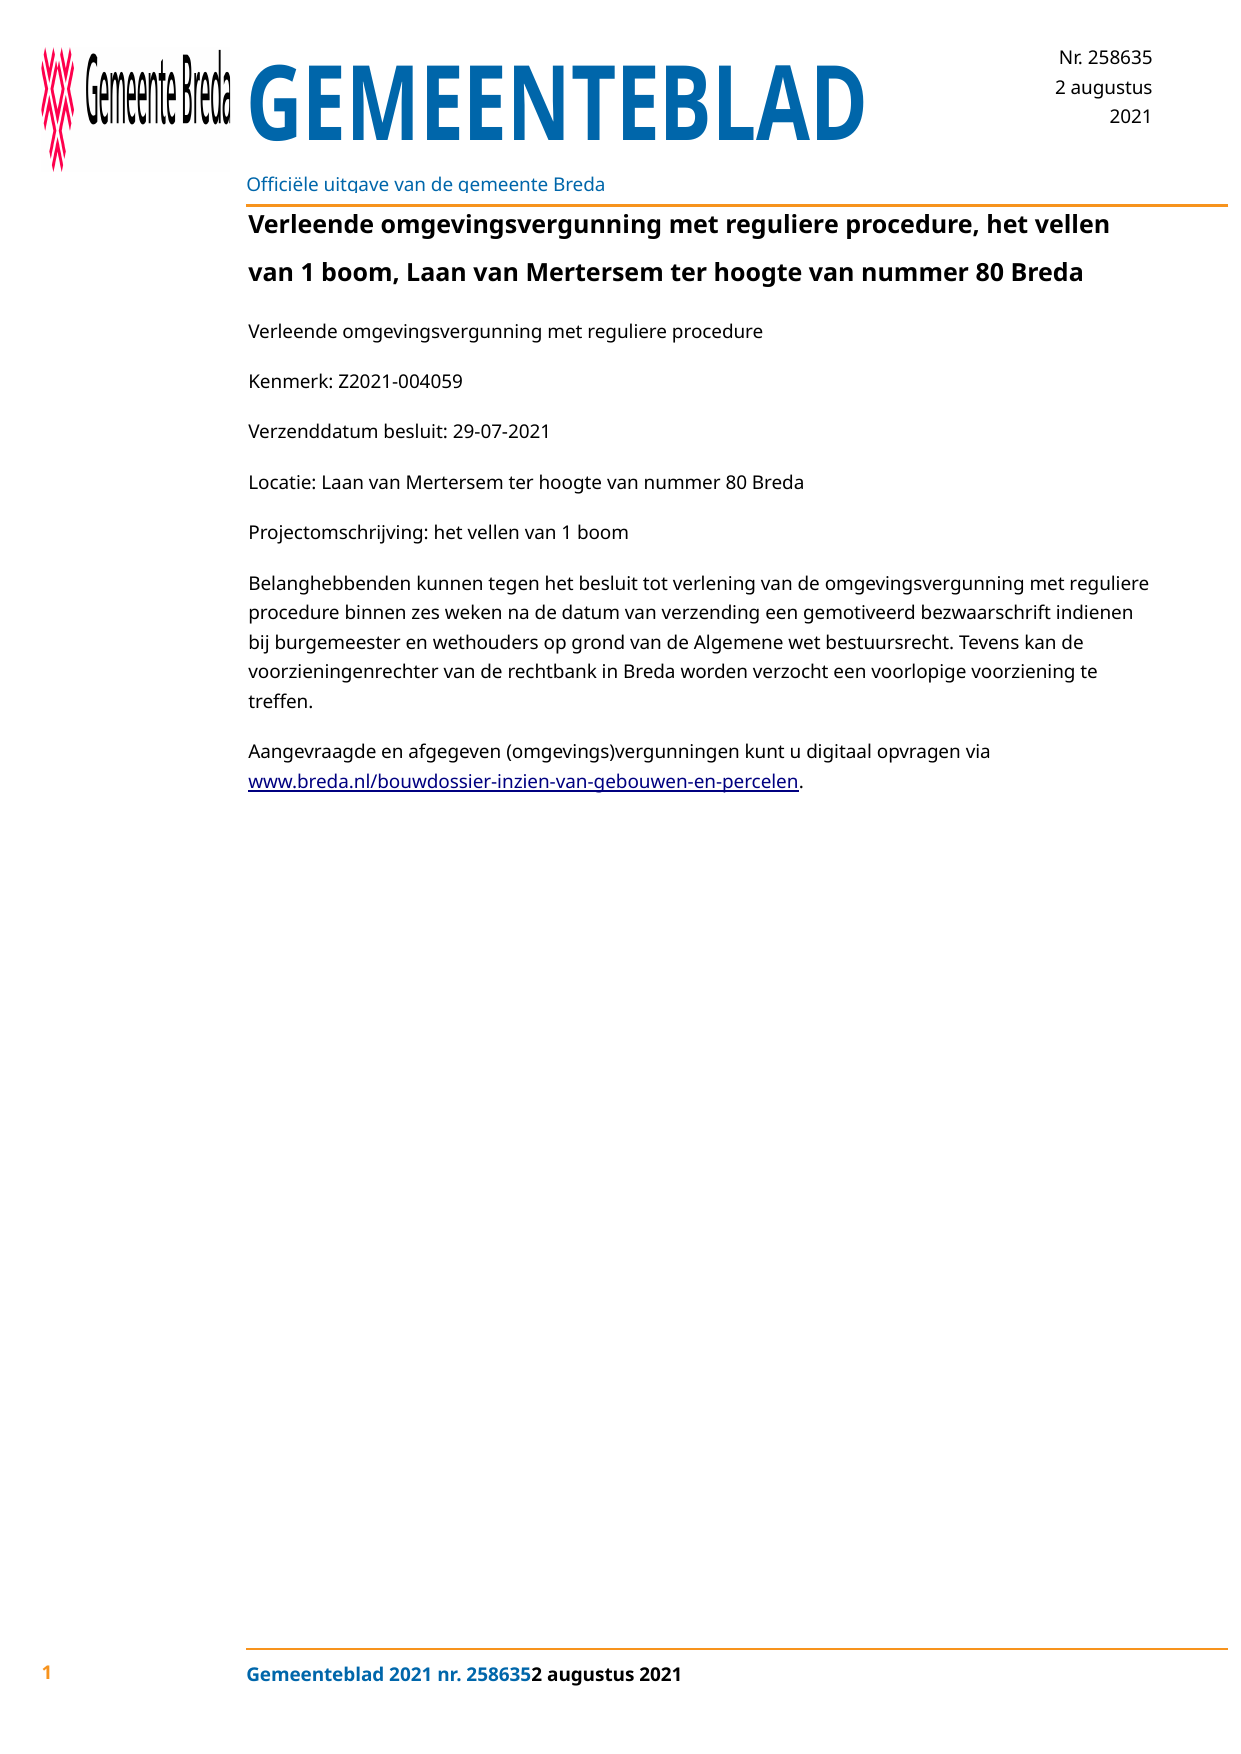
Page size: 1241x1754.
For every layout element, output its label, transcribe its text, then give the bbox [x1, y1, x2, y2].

text Verleende omgevingsvergunning met reguliere procedure [248, 318, 1152, 344]
text Verleende omgevingsvergunning met reguliere procedure, het vellen van 1 boom, Laan van Mertersem ter hoogte van nummer 80 Breda [248, 207, 1152, 288]
text Locatie: Laan van Mertersem ter hoogte van nummer 80 Breda [248, 469, 1152, 495]
text Verzenddatum besluit: 29-07-2021 [248, 419, 1152, 444]
text Aangevraagde en afgegeven (omgevings)vergunningen kunt u digitaal opvragen via www.breda.nl/bouwdossier-inzien-van-gebouwen-en-percelen. [248, 739, 1152, 794]
text Kenmerk: Z2021-004059 [248, 368, 1152, 394]
text Belanghebbenden kunnen tegen het besluit tot verlening van de omgevingsvergunning met reguliere procedure binnen zes weken na de datum van verzending een gemotiveerd bezwaarschrift indienen bij burgemeester en wethouders op grond van de Algemene wet bestuursrecht. Tevens kan de voorzieningenrechter van de rechtbank in Breda worden verzocht een voorlopige voorziening te treffen. [248, 570, 1152, 714]
picture [41, 47, 231, 172]
text Projectomschrijving: het vellen van 1 boom [248, 519, 1152, 545]
